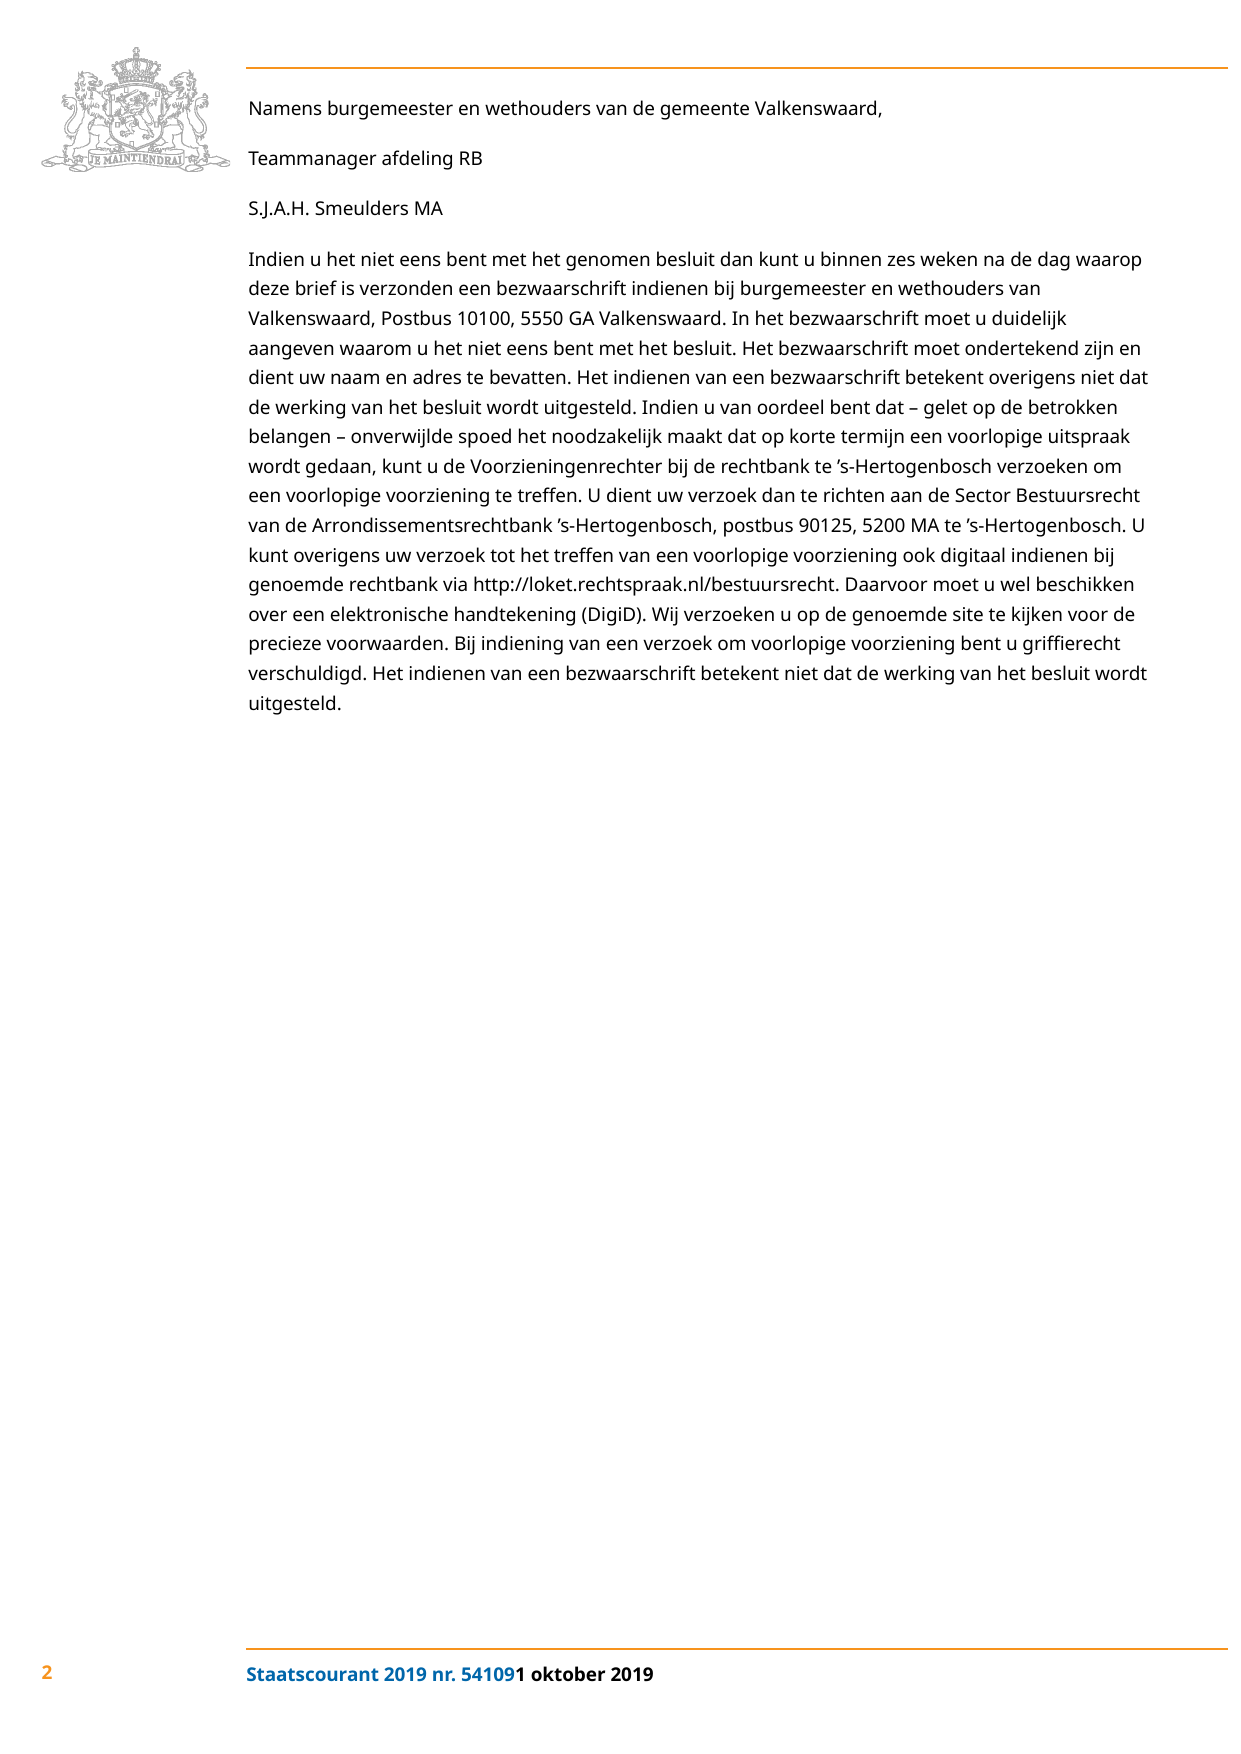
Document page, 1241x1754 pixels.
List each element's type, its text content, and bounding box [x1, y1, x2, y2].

text Namens burgemeester en wethouders van de gemeente Valkenswaard, [248, 95, 1152, 121]
text Indien u het niet eens bent met het genomen besluit dan kunt u binnen zes weken na de dag waarop deze brief is verzonden een bezwaarschrift indienen bij burgemeester en wethouders van Valkenswaard, Postbus 10100, 5550 GA Valkenswaard. In het bezwaarschrift moet u duidelijk aangeven waarom u het niet eens bent met het besluit. Het bezwaarschrift moet ondertekend zijn en dient uw naam en adres te bevatten. Het indienen van een bezwaarschrift betekent overigens niet dat de werking van het besluit wordt uitgesteld. Indien u van oordeel bent dat – gelet op de betrokken belangen – onverwijlde spoed het noodzakelijk maakt dat op korte termijn een voorlopige uitspraak wordt gedaan, kunt u de Voorzieningenrechter bij de rechtbank te ’s-Hertogenbosch verzoeken om een voorlopige voorziening te treffen. U dient uw verzoek dan te richten aan de Sector Bestuursrecht van de Arrondissementsrechtbank ’s-Hertogenbosch, postbus 90125, 5200 MA te ’s-Hertogenbosch. U kunt overigens uw verzoek tot het treffen van een voorlopige voorziening ook digitaal indienen bij genoemde rechtbank via http://loket.rechtspraak.nl/bestuursrecht. Daarvoor moet u wel beschikken over een elektronische handtekening (DigiD). Wij verzoeken u op de genoemde site te kijken voor de precieze voorwaarden. Bij indiening van een verzoek om voorlopige voorziening bent u griffierecht verschuldigd. Het indienen van een bezwaarschrift betekent niet dat de werking van het besluit wordt uitgesteld. [248, 246, 1152, 716]
picture [41, 47, 231, 172]
text S.J.A.H. Smeulders MA [248, 196, 1152, 221]
text Teammanager afdeling RB [248, 145, 1152, 171]
